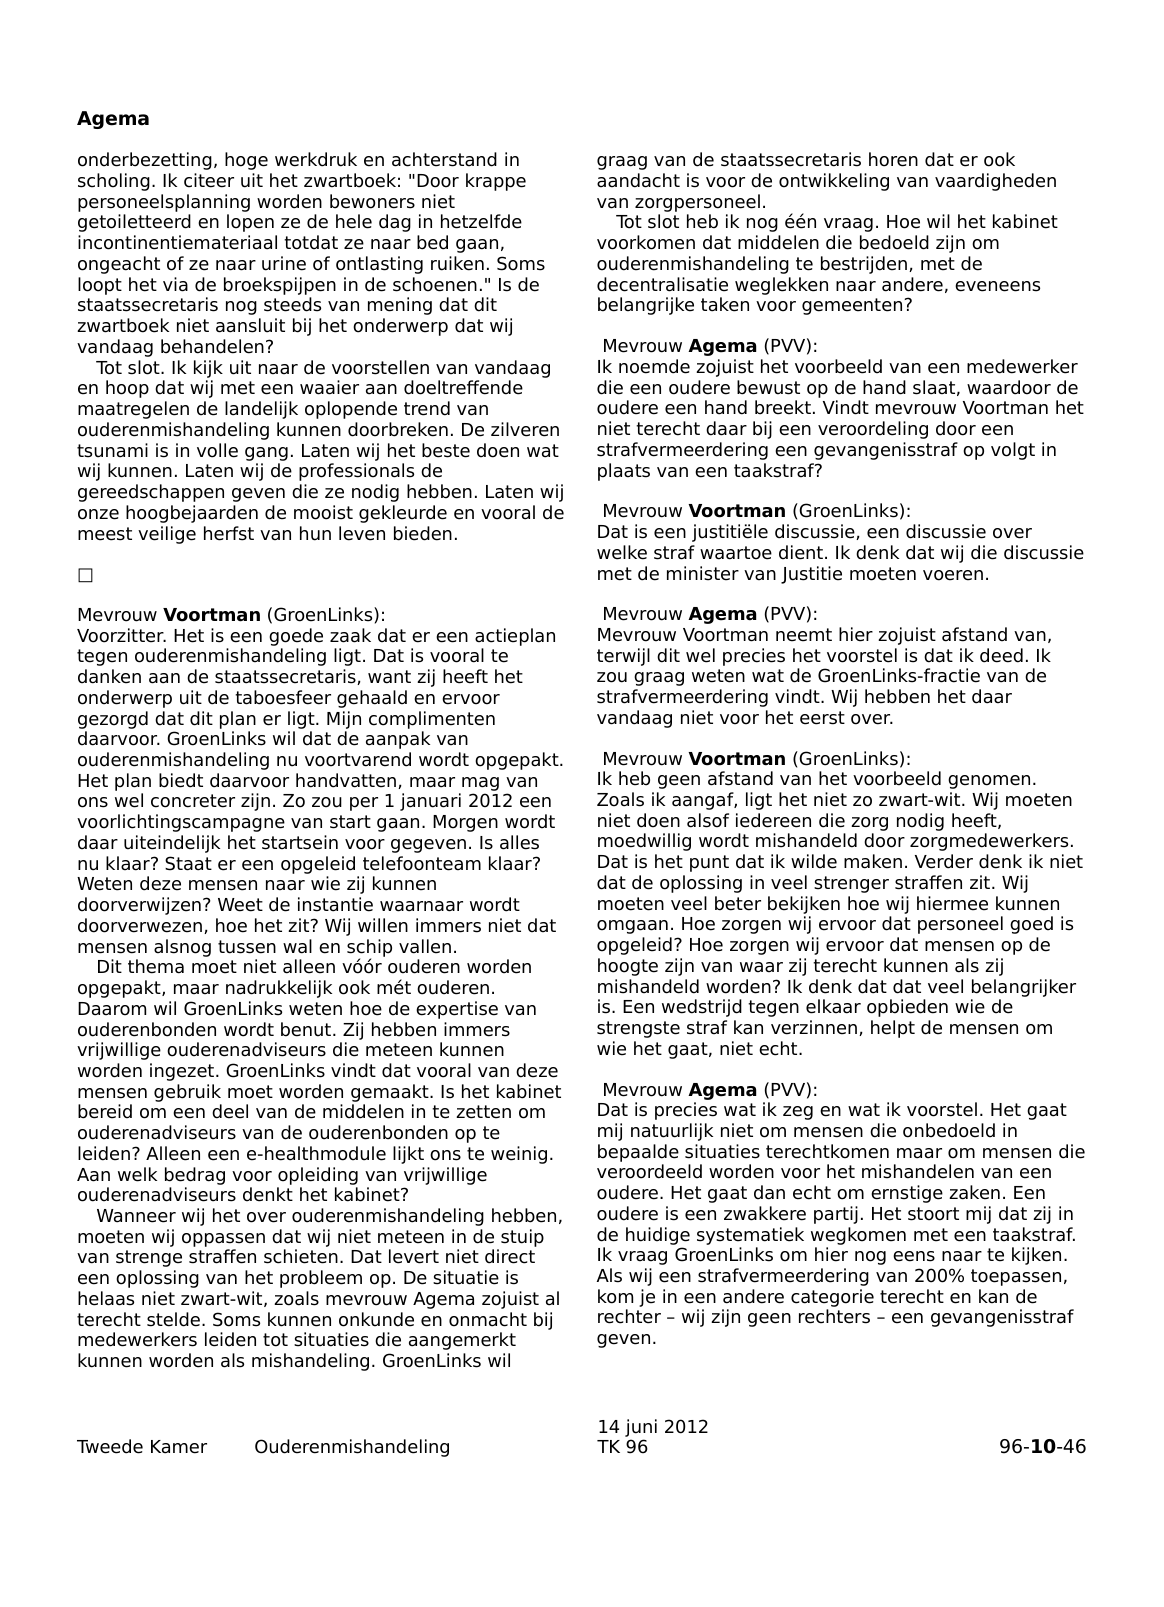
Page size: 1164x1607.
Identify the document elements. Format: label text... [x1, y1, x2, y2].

text □ [77, 564, 567, 585]
text Ik noemde zojuist het voorbeeld van een medewerker die een oudere bewust op de hand slaat, waardoor de oudere een hand breekt. Vindt mevrouw Voortman het niet terecht daar bij een veroordeling door een strafvermeerdering een gevangenisstraf op volgt in plaats van een taakstraf? [596, 357, 1087, 481]
text Dit thema moet niet alleen vóór ouderen worden opgepakt, maar nadrukkelijk ook mét ouderen. Daarom wil GroenLinks weten hoe de expertise van ouderenbonden wordt benut. Zij hebben immers vrijwillige ouderenadviseurs die meteen kunnen worden ingezet. GroenLinks vindt dat vooral van deze mensen gebruik moet worden gemaakt. Is het kabinet bereid om een deel van de middelen in te zetten om ouderenadviseurs van de ouderenbonden op te leiden? Alleen een e-healthmodule lijkt ons te weinig. Aan welk bedrag voor opleiding van vrijwillige ouderenadviseurs denkt het kabinet? [77, 957, 567, 1206]
text Mevrouw Voortman (GroenLinks): [77, 605, 567, 626]
text Mevrouw Agema (PVV): [596, 1079, 1087, 1100]
text Ik heb geen afstand van het voorbeeld genomen. Zoals ik aangaf, ligt het niet zo zwart-wit. Wij moeten niet doen alsof iedereen die zorg nodig heeft, moedwillig wordt mishandeld door zorgmedewerkers. Dat is het punt dat ik wilde maken. Verder denk ik niet dat de oplossing in veel strenger straffen zit. Wij moeten veel beter bekijken hoe wij hiermee kunnen omgaan. Hoe zorgen wij ervoor dat personeel goed is opgeleid? Hoe zorgen wij ervoor dat mensen op de hoogte zijn van waar zij terecht kunnen als zij mishandeld worden? Ik denk dat dat veel belangrijker is. Een wedstrijd tegen elkaar opbieden wie de strengste straf kan verzinnen, helpt de mensen om wie het gaat, niet echt. [596, 769, 1087, 1059]
text Dat is precies wat ik zeg en wat ik voorstel. Het gaat mij natuurlijk niet om mensen die onbedoeld in bepaalde situaties terechtkomen maar om mensen die veroordeeld worden voor het mishandelen van een oudere. Het gaat dan echt om ernstige zaken. Een oudere is een zwakkere partij. Het stoort mij dat zij in de huidige systematiek wegkomen met een taakstraf. Ik vraag GroenLinks om hier nog eens naar te kijken. Als wij een strafvermeerdering van 200% toepassen, kom je in een andere categorie terecht en kan de rechter – wij zijn geen rechters – een gevangenisstraf geven. [596, 1100, 1087, 1349]
text Wanneer wij het over ouderenmishandeling hebben, moeten wij oppassen dat wij niet meteen in de stuip van strenge straffen schieten. Dat levert niet direct een oplossing van het probleem op. De situatie is helaas niet zwart-wit, zoals mevrouw Agema zojuist al terecht stelde. Soms kunnen onkunde en onmacht bij medewerkers leiden tot situaties die aangemerkt kunnen worden als mishandeling. GroenLinks wil [77, 1206, 567, 1372]
text Mevrouw Agema (PVV): [596, 336, 1087, 357]
text Mevrouw Voortman (GroenLinks): [596, 501, 1087, 522]
text Mevrouw Voortman neemt hier zojuist afstand van, terwijl dit wel precies het voorstel is dat ik deed. Ik zou graag weten wat de GroenLinks-fractie van de strafvermeerdering vindt. Wij hebben het daar vandaag niet voor het eerst over. [596, 625, 1087, 728]
text Mevrouw Agema (PVV): [596, 604, 1087, 625]
text Tot slot. Ik kijk uit naar de voorstellen van vandaag en hoop dat wij met een waaier aan doeltreffende maatregelen de landelijk oplopende trend van ouderenmishandeling kunnen doorbreken. De zilveren tsunami is in volle gang. Laten wij het beste doen wat wij kunnen. Laten wij de professionals de gereedschappen geven die ze nodig hebben. Laten wij onze hoogbejaarden de mooist gekleurde en vooral de meest veilige herfst van hun leven bieden. [77, 357, 567, 544]
text Voorzitter. Het is een goede zaak dat er een actieplan tegen ouderenmishandeling ligt. Dat is vooral te danken aan de staatssecretaris, want zij heeft het onderwerp uit de taboesfeer gehaald en ervoor gezorgd dat dit plan er ligt. Mijn complimenten daarvoor. GroenLinks wil dat de aanpak van ouderenmishandeling nu voortvarend wordt opgepakt. Het plan biedt daarvoor handvatten, maar mag van ons wel concreter zijn. Zo zou per 1 januari 2012 een voorlichtingscampagne van start gaan. Morgen wordt daar uiteindelijk het startsein voor gegeven. Is alles nu klaar? Staat er een opgeleid telefoonteam klaar? Weten deze mensen naar wie zij kunnen doorverwijzen? Weet de instantie waarnaar wordt doorverwezen, hoe het zit? Wij willen immers niet dat mensen alsnog tussen wal en schip vallen. [77, 626, 567, 957]
text onderbezetting, hoge werkdruk en achterstand in scholing. Ik citeer uit het zwartboek: "Door krappe personeelsplanning worden bewoners niet getoiletteerd en lopen ze de hele dag in hetzelfde incontinentiemateriaal totdat ze naar bed gaan, ongeacht of ze naar urine of ontlasting ruiken. Soms loopt het via de broekspijpen in de schoenen." Is de staatssecretaris nog steeds van mening dat dit zwartboek niet aansluit bij het onderwerp dat wij vandaag behandelen? [77, 150, 567, 357]
text Tot slot heb ik nog één vraag. Hoe wil het kabinet voorkomen dat middelen die bedoeld zijn om ouderenmishandeling te bestrijden, met de decentralisatie weglekken naar andere, eveneens belangrijke taken voor gemeenten? [596, 212, 1087, 316]
text graag van de staatssecretaris horen dat er ook aandacht is voor de ontwikkeling van vaardigheden van zorgpersoneel. [596, 150, 1087, 212]
text Dat is een justitiële discussie, een discussie over welke straf waartoe dient. Ik denk dat wij die discussie met de minister van Justitie moeten voeren. [596, 522, 1087, 584]
text Mevrouw Voortman (GroenLinks): [596, 748, 1087, 769]
